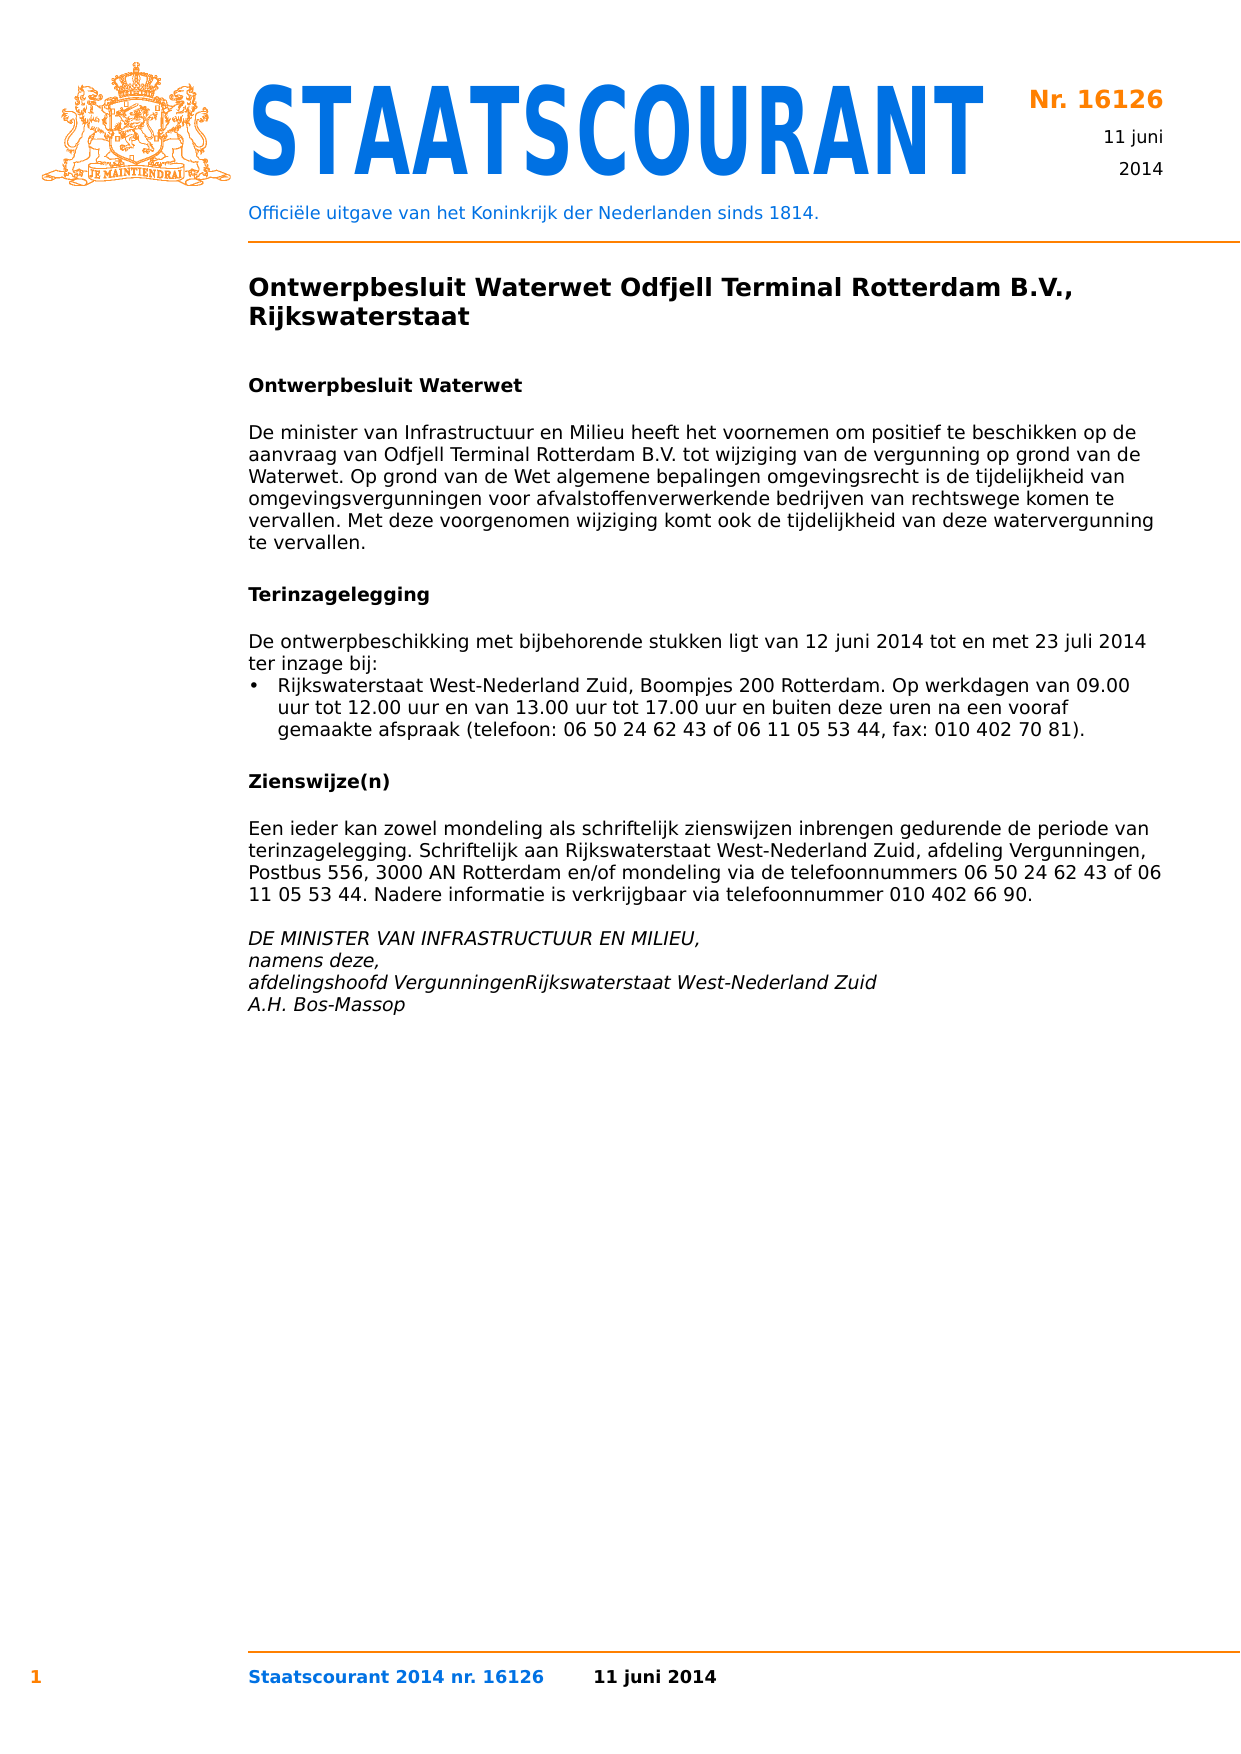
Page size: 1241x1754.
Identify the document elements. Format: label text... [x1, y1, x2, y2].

table_cell 2014 [998, 153, 1240, 203]
table_header [25, 62, 248, 241]
text DE MINISTER VAN INFRASTRUCTUUR EN MILIEU, namens deze, afdelingshoofd VergunningenRijkswaterstaat West-Nederland Zuid A.H. Bos-Massop [248, 928, 1163, 1016]
text De ontwerpbeschikking met bijbehorende stukken ligt van 12 juni 2014 tot en met 23 juli 2014 ter inzage bij: [248, 631, 1163, 675]
table_cell 11 juni [998, 121, 1240, 153]
table_cell Officiële uitgave van het Koninkrijk der Nederlanden sinds 1814. [248, 203, 1240, 241]
text • Rijkswaterstaat West-Nederland Zuid, Boompjes 200 Rotterdam. Op werkdagen van 09.00 uur tot 12.00 uur en van 13.00 uur tot 17.00 uur en buiten deze uren na een vooraf gemaakte afspraak (telefoon: 06 50 24 62 43 of 06 11 05 53 44, fax: 010 402 70 81). [248, 675, 1163, 741]
table_header STAATSCOURANT [248, 62, 998, 203]
picture [41, 62, 231, 186]
text Een ieder kan zowel mondeling als schriftelijk zienswijzen inbrengen gedurende de periode van terinzagelegging. Schriftelijk aan Rijkswaterstaat West-Nederland Zuid, afdeling Vergunningen, Postbus 556, 3000 AN Rotterdam en/of mondeling via de telefoonnummers 06 50 24 62 43 of 06 11 05 53 44. Nadere informatie is verkrijgbaar via telefoonnummer 010 402 66 90. [248, 818, 1163, 906]
subtitle Ontwerpbesluit Waterwet [248, 375, 1163, 397]
subtitle Zienswijze(n) [248, 771, 1163, 793]
text De minister van Infrastructuur en Milieu heeft het voornemen om positief te beschikken op de aanvraag van Odfjell Terminal Rotterdam B.V. tot wijziging van de vergunning op grond van de Waterwet. Op grond van de Wet algemene bepalingen omgevingsrecht is de tijdelijkheid van omgevingsvergunningen voor afvalstoffenverwerkende bedrijven van rechtswege komen te vervallen. Met deze voorgenomen wijziging komt ook de tijdelijkheid van deze watervergunning te vervallen. [248, 422, 1163, 554]
subtitle Terinzagelegging [248, 584, 1163, 606]
table_header Nr. 16126 [998, 62, 1240, 121]
subtitle Ontwerpbesluit Waterwet Odfjell Terminal Rotterdam B.V., Rijkswaterstaat [248, 273, 1163, 331]
